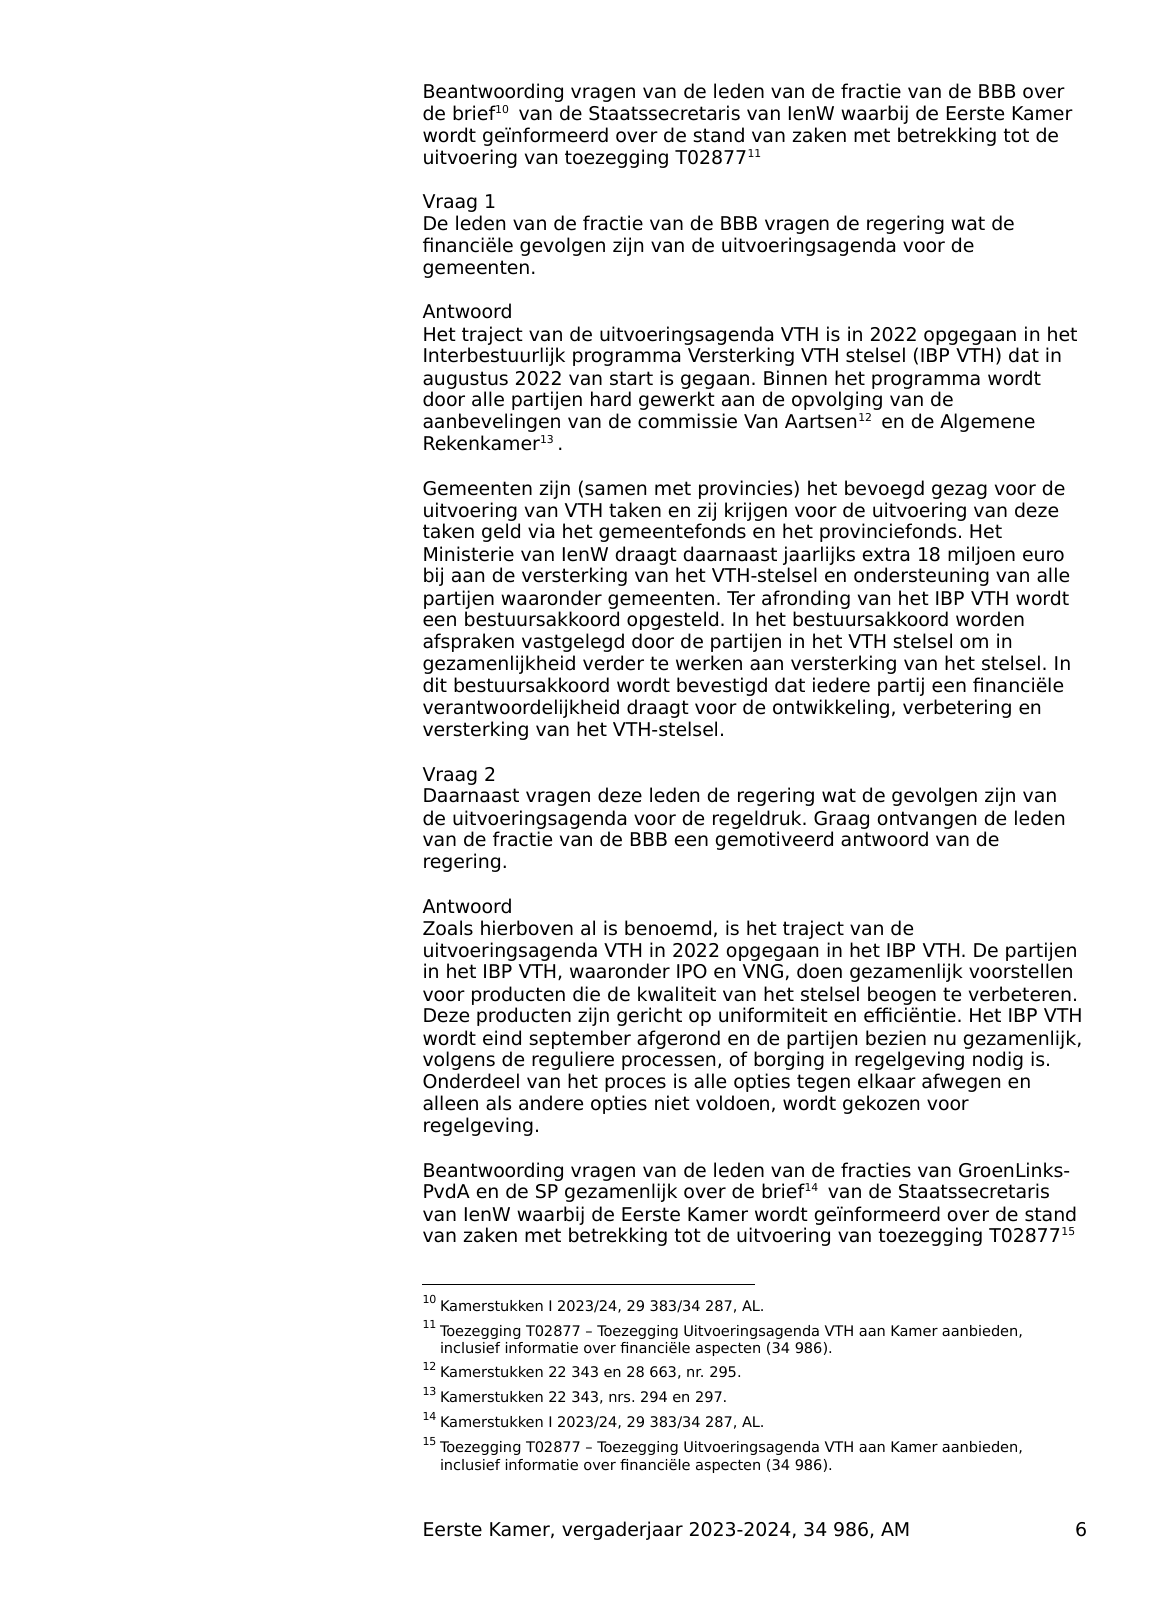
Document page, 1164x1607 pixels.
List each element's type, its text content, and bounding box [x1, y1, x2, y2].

text Vraag 2 [422, 763, 1087, 785]
text Beantwoording vragen van de leden van de fractie van de BBB over de brief van de Staatssecretaris van IenW waarbij de Eerste Kamer wordt geïnformeerd over de stand van zaken met betrekking tot de uitvoering van toezegging T02877 [422, 81, 1087, 169]
text Antwoord [422, 896, 1087, 917]
text Gemeenten zijn (samen met provincies) het bevoegd gezag voor de uitvoering van VTH taken en zij krijgen voor de uitvoering van deze taken geld via het gemeentefonds en het provinciefonds. Het Ministerie van IenW draagt daarnaast jaarlijks extra 18 miljoen euro bij aan de versterking van het VTH-stelsel en ondersteuning van alle partijen waaronder gemeenten. Ter afronding van het IBP VTH wordt een bestuursakkoord opgesteld. In het bestuursakkoord worden afspraken vastgelegd door de partijen in het VTH stelsel om in gezamenlijkheid verder te werken aan versterking van het stelsel. In dit bestuursakkoord wordt bevestigd dat iedere partij een financiële verantwoordelijkheid draagt voor de ontwikkeling, verbetering en versterking van het VTH-stelsel. [422, 477, 1087, 741]
text Vraag 1 [422, 191, 1087, 213]
text Kamerstukken I 2023/24, 29 383/34 287, AL. [422, 1293, 1087, 1316]
text Toezegging T02877 – Toezegging Uitvoeringsagenda VTH aan Kamer aanbieden, inclusief informatie over financiële aspecten (34 986). [422, 1318, 1087, 1357]
text Antwoord [422, 301, 1087, 323]
text Het traject van de uitvoeringsagenda VTH is in 2022 opgegaan in het Interbestuurlijk programma Versterking VTH stelsel (IBP VTH) dat in augustus 2022 van start is gegaan. Binnen het programma wordt door alle partijen hard gewerkt aan de opvolging van de aanbevelingen van de commissie Van Aartsen en de Algemene Rekenkamer. [422, 323, 1087, 455]
text Daarnaast vragen deze leden de regering wat de gevolgen zijn van de uitvoeringsagenda voor de regeldruk. Graag ontvangen de leden van de fractie van de BBB een gemotiveerd antwoord van de regering. [422, 785, 1087, 873]
text Kamerstukken I 2023/24, 29 383/34 287, AL. [422, 1410, 1087, 1432]
text Zoals hierboven al is benoemd, is het traject van de uitvoeringsagenda VTH in 2022 opgegaan in het IBP VTH. De partijen in het IBP VTH, waaronder IPO en VNG, doen gezamenlijk voorstellen voor producten die de kwaliteit van het stelsel beogen te verbeteren. Deze producten zijn gericht op uniformiteit en efficiëntie. Het IBP VTH wordt eind september afgerond en de partijen bezien nu gezamenlijk, volgens de reguliere processen, of borging in regelgeving nodig is. Onderdeel van het proces is alle opties tegen elkaar afwegen en alleen als andere opties niet voldoen, wordt gekozen voor regelgeving. [422, 917, 1087, 1137]
text Kamerstukken 22 343 en 28 663, nr. 295. [422, 1360, 1087, 1382]
text Kamerstukken 22 343, nrs. 294 en 297. [422, 1385, 1087, 1407]
text Toezegging T02877 – Toezegging Uitvoeringsagenda VTH aan Kamer aanbieden, inclusief informatie over financiële aspecten (34 986). [422, 1435, 1087, 1474]
text De leden van de fractie van de BBB vragen de regering wat de financiële gevolgen zijn van de uitvoeringsagenda voor de gemeenten. [422, 213, 1087, 279]
text Beantwoording vragen van de leden van de fracties van GroenLinks-PvdA en de SP gezamenlijk over de brief van de Staatssecretaris van IenW waarbij de Eerste Kamer wordt geïnformeerd over de stand van zaken met betrekking tot de uitvoering van toezegging T02877 [422, 1159, 1087, 1247]
